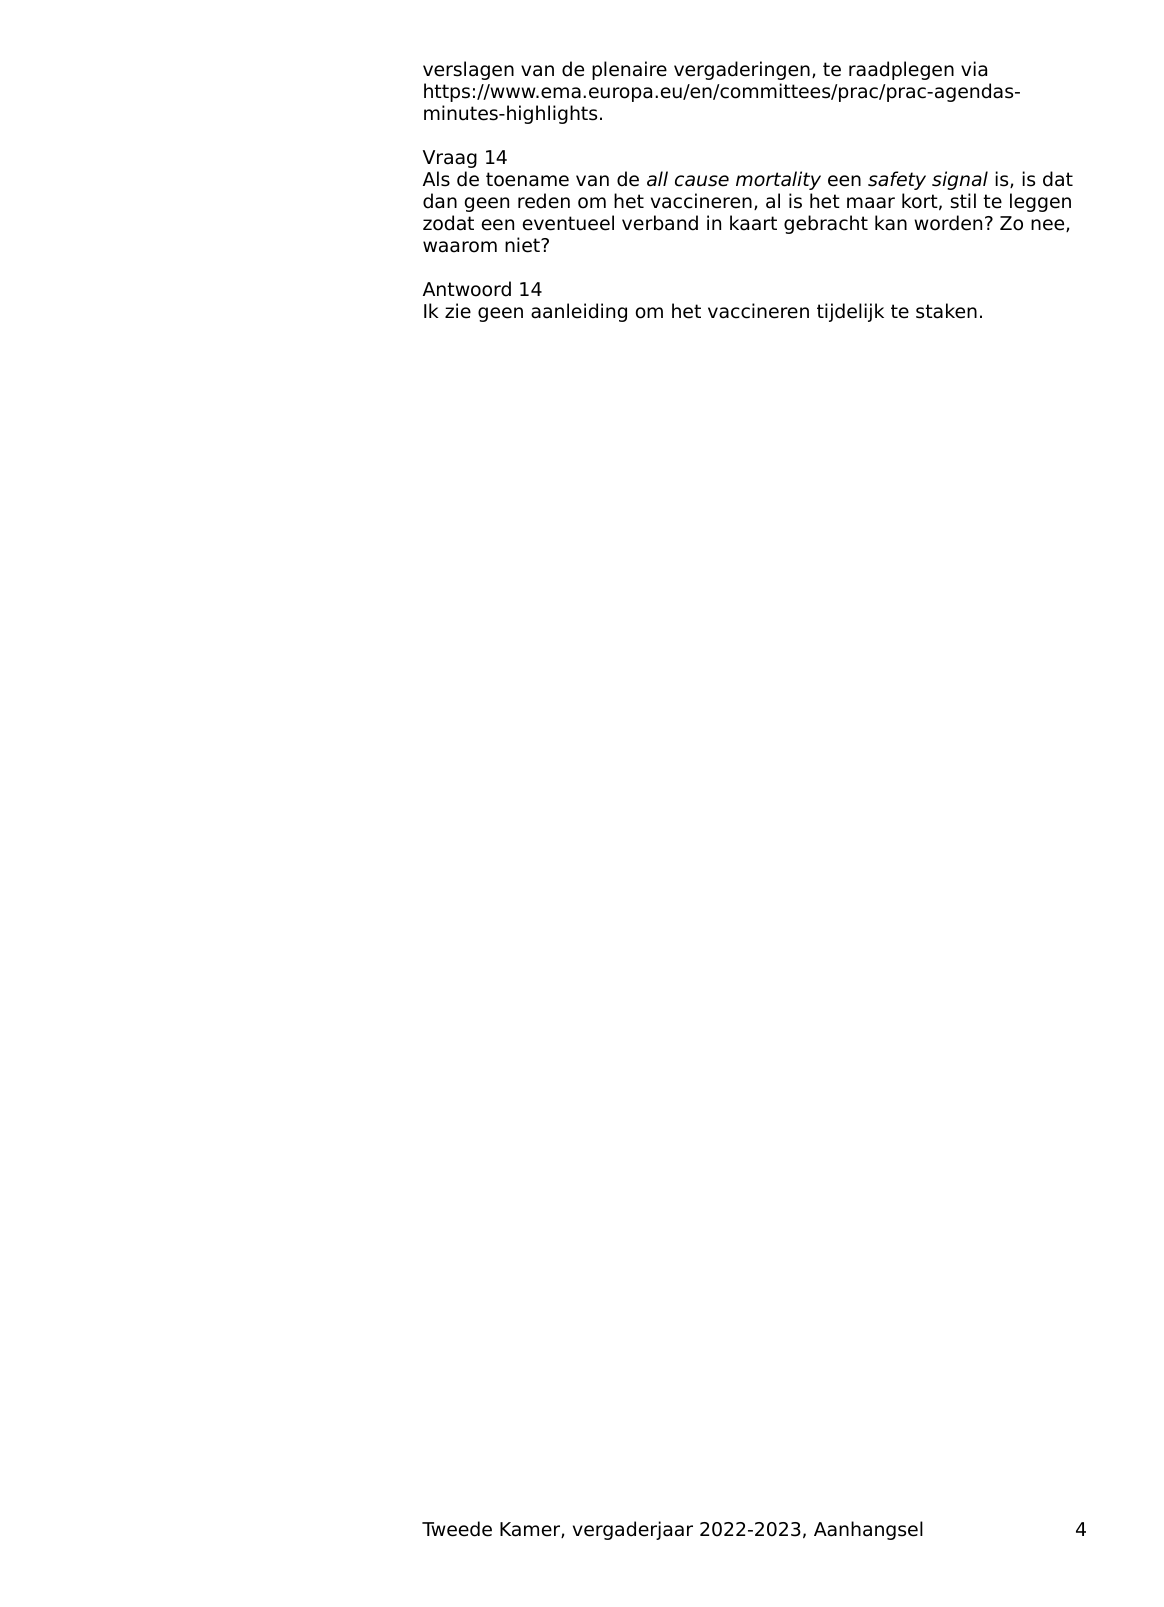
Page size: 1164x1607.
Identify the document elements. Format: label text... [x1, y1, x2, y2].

text Vraag 14 [422, 147, 1087, 169]
text Antwoord 14 [422, 279, 1087, 301]
text Als de toename van de all cause mortality een safety signal is, is dat dan geen reden om het vaccineren, al is het maar kort, stil te leggen zodat een eventueel verband in kaart gebracht kan worden? Zo nee, waarom niet? [422, 169, 1087, 257]
text verslagen van de plenaire vergaderingen, te raadplegen via https://www.ema.europa.eu/en/committees/prac/prac-agendas-minutes-highlights. [422, 59, 1087, 125]
text Ik zie geen aanleiding om het vaccineren tijdelijk te staken. [422, 301, 1087, 323]
